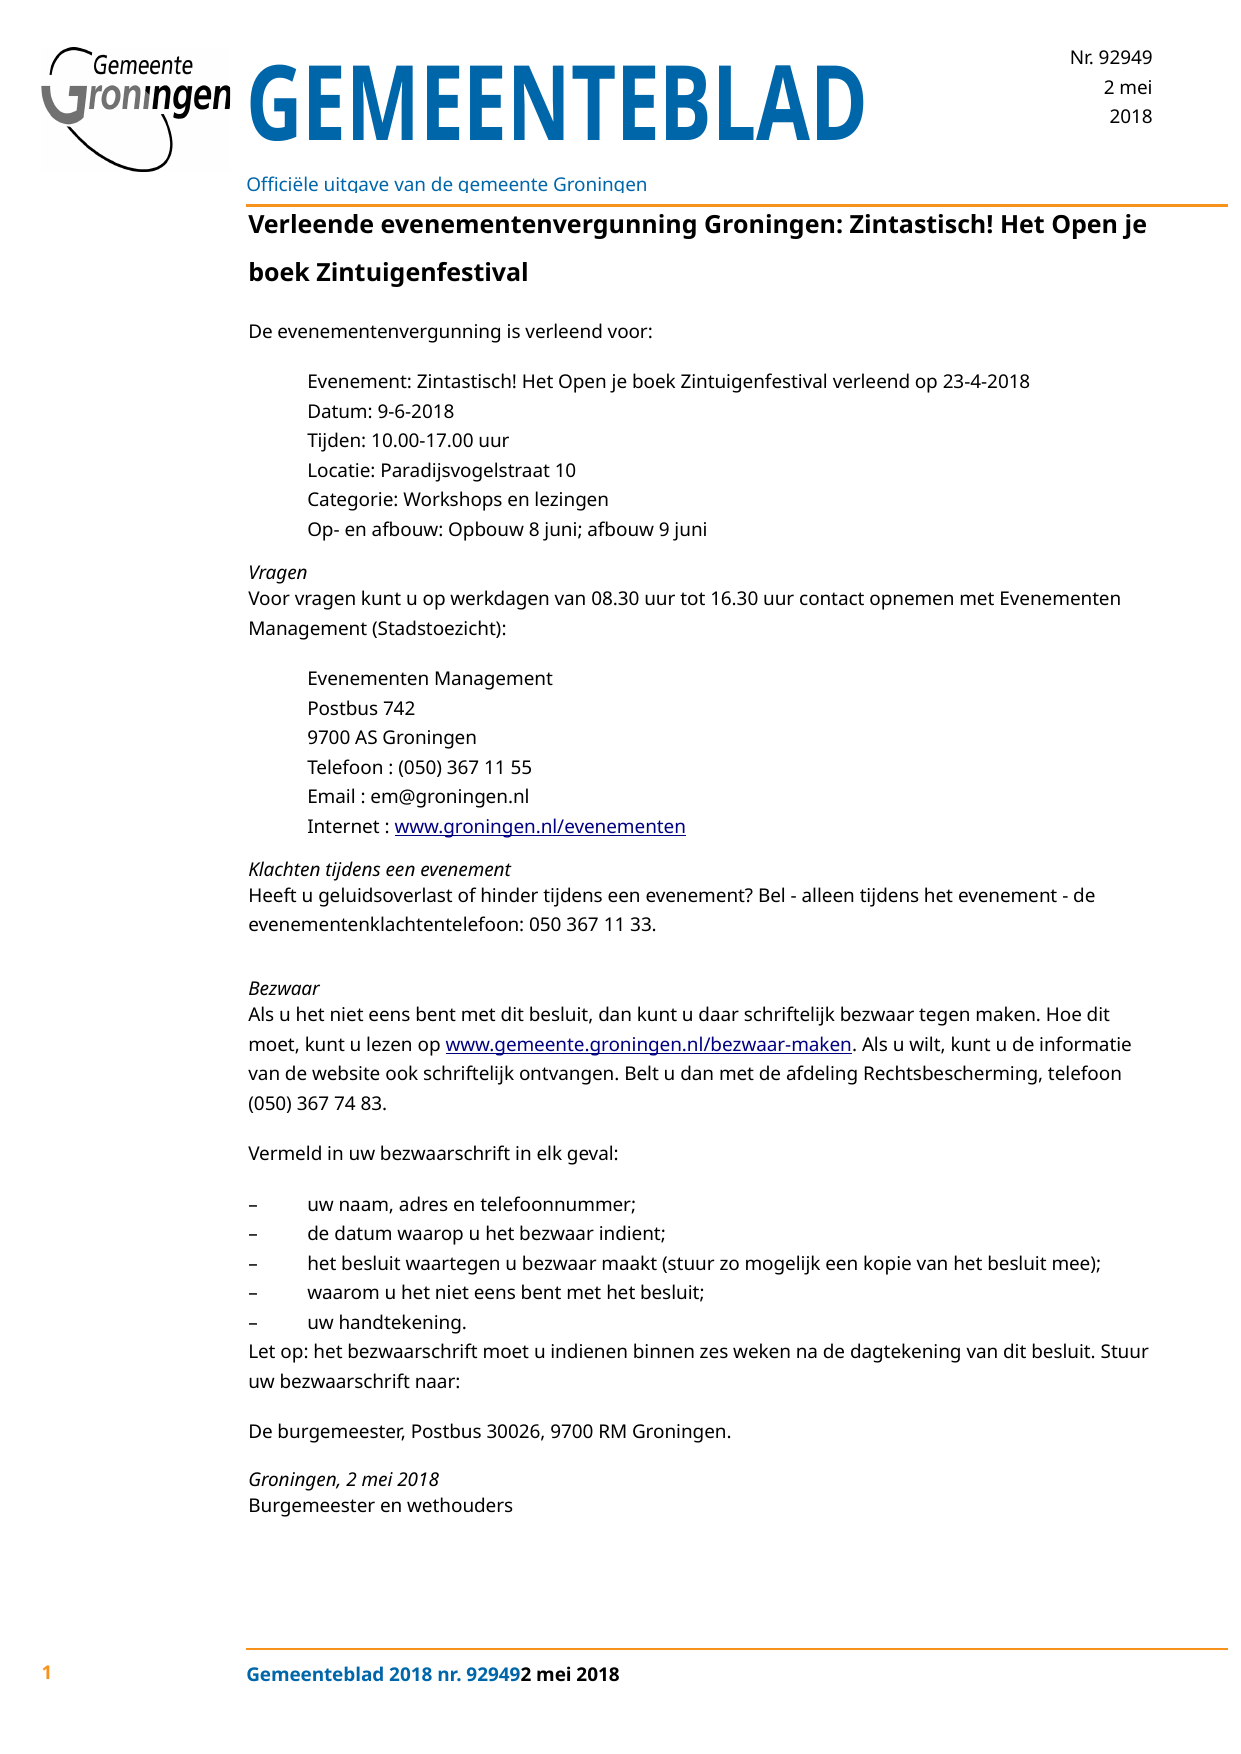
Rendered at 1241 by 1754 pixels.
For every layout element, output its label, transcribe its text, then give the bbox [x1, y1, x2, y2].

list Tijden: 10.00-17.00 uur [248, 427, 1152, 453]
list Evenement: Zintastisch! Het Open je boek Zintuigenfestival verleend op 23-4-2018 [248, 368, 1152, 394]
list Evenementen Management [248, 665, 1152, 691]
list Op- en afbouw: Opbouw 8 juni; afbouw 9 juni [248, 516, 1152, 542]
text Klachten tijdens een evenement [248, 856, 1152, 882]
list Locatie: Paradijsvogelstraat 10 [248, 457, 1152, 483]
text Vermeld in uw bezwaarschrift in elk geval: [248, 1140, 1152, 1166]
text Voor vragen kunt u op werkdagen van 08.30 uur tot 16.30 uur contact opnemen met Evenementen Management (Stadstoezicht): [248, 585, 1152, 640]
text De evenementenvergunning is verleend voor: [248, 318, 1152, 344]
list uw naam, adres en telefoonnummer; [248, 1191, 1152, 1216]
list Email : em@groningen.nl [248, 783, 1152, 809]
text Groningen, 2 mei 2018 [248, 1466, 1152, 1492]
list de datum waarop u het bezwaar indient; [248, 1220, 1152, 1246]
text De burgemeester, Postbus 30026, 9700 RM Groningen. [248, 1419, 1152, 1444]
text Als u het niet eens bent met dit besluit, dan kunt u daar schriftelijk bezwaar tegen maken. Hoe dit moet, kunt u lezen op www.gemeente.groningen.nl/bezwaar-maken. Als u wilt, kunt u de informatie van de website ook schriftelijk ontvangen. Belt u dan met de afdeling Rechtsbescherming, telefoon (050) 367 74 83. [248, 1001, 1152, 1116]
text Verleende evenementenvergunning Groningen: Zintastisch! Het Open je boek Zintuigenfestival [248, 207, 1152, 288]
list Internet : www.groningen.nl/evenementen [248, 813, 1152, 839]
text Burgemeester en wethouders [248, 1492, 1152, 1518]
list Datum: 9-6-2018 [248, 398, 1152, 424]
text Let op: het bezwaarschrift moet u indienen binnen zes weken na de dagtekening van dit besluit. Stuur uw bezwaarschrift naar: [248, 1339, 1152, 1394]
text Heeft u geluidsoverlast of hinder tijdens een evenement? Bel - alleen tijdens het evenement - de evenementenklachtentelefoon: 050 367 11 33. [248, 882, 1152, 937]
picture [41, 47, 231, 172]
list het besluit waartegen u bezwaar maakt (stuur zo mogelijk een kopie van het besluit mee); [248, 1250, 1152, 1276]
list waarom u het niet eens bent met het besluit; [248, 1279, 1152, 1305]
list Telefoon : (050) 367 11 55 [248, 754, 1152, 779]
list Postbus 742 [248, 695, 1152, 720]
list Categorie: Workshops en lezingen [248, 487, 1152, 512]
list uw handtekening. [248, 1309, 1152, 1335]
text Bezwaar [248, 975, 1152, 1001]
list 9700 AS Groningen [248, 724, 1152, 750]
text Vragen [248, 559, 1152, 585]
